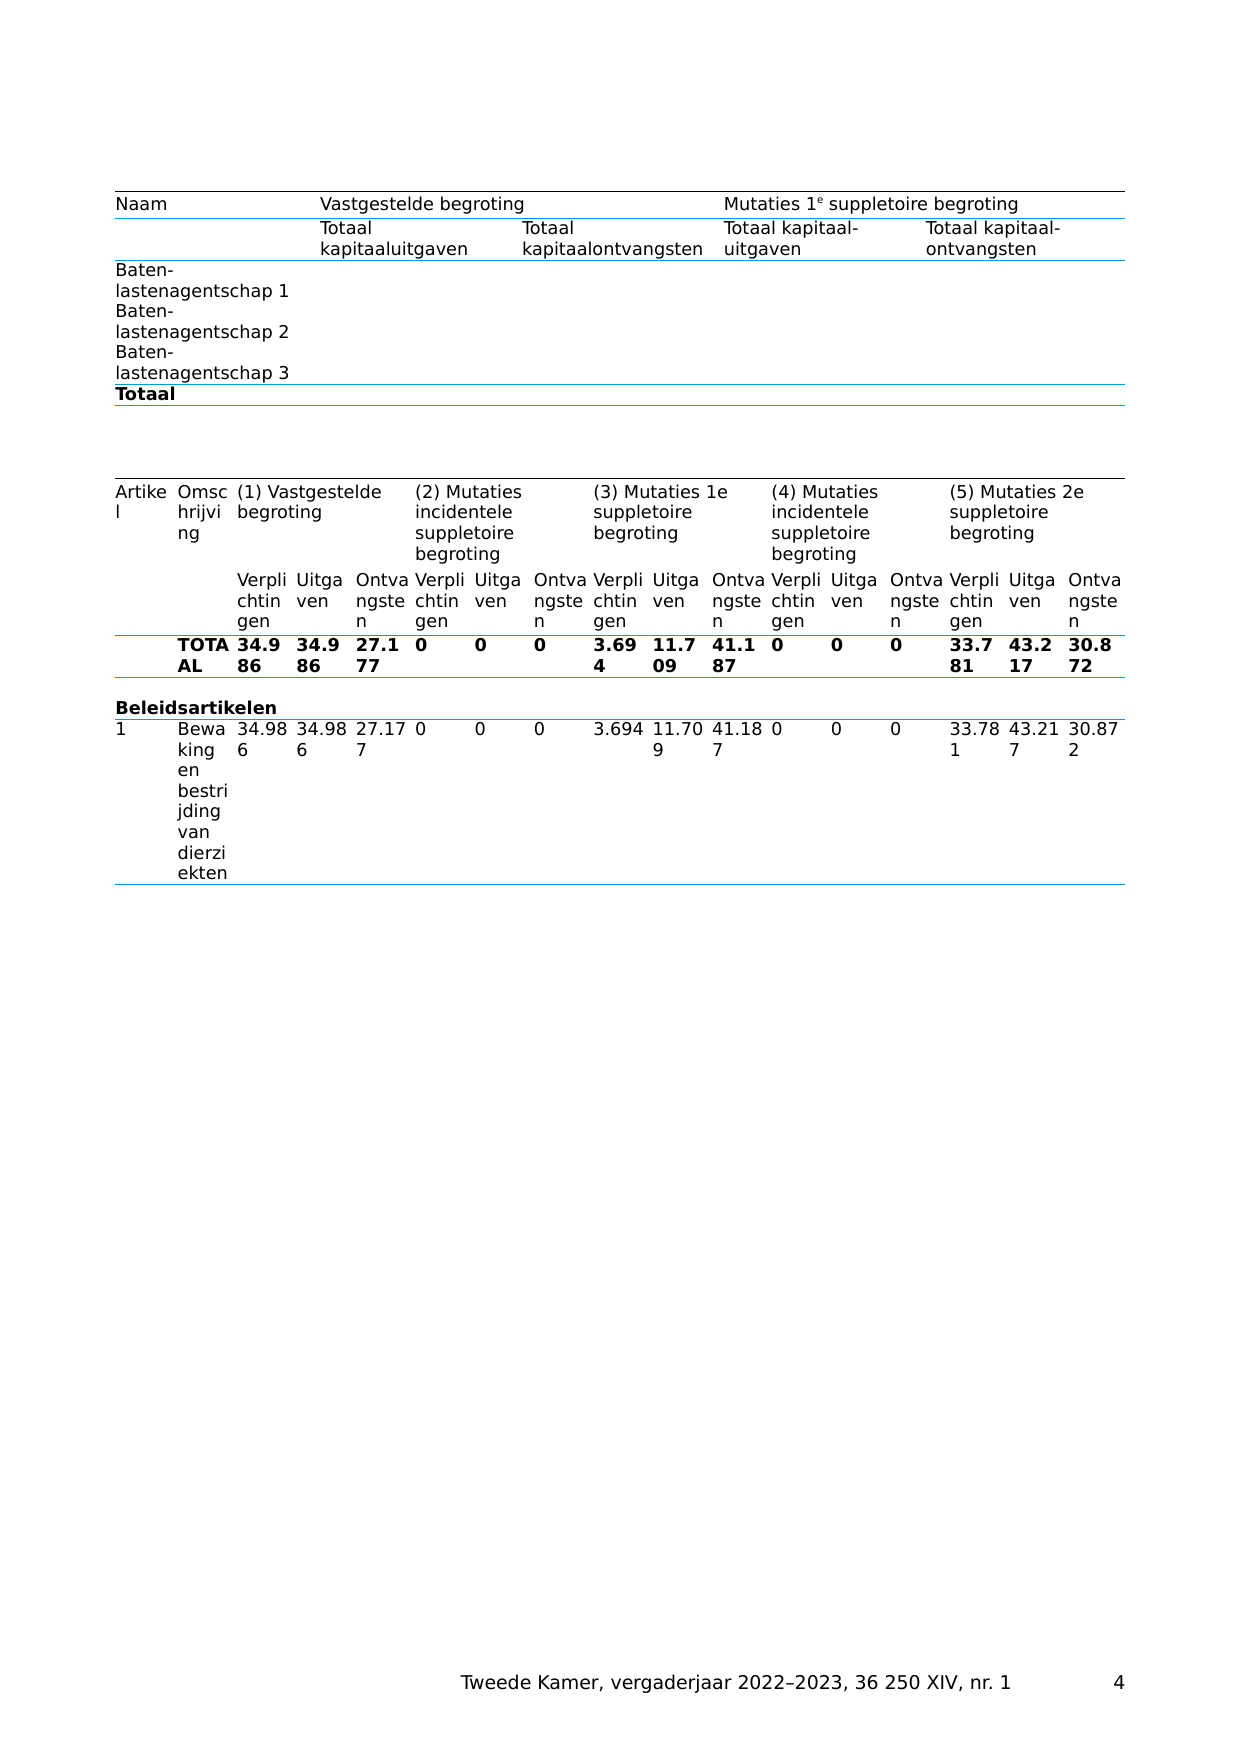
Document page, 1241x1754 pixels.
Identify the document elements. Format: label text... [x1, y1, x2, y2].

table_cell [721, 301, 923, 342]
table_cell [115, 678, 174, 698]
table_cell (4) Mutaties incidentele suppletoire begroting [768, 479, 946, 567]
table_cell [175, 678, 234, 698]
table_cell 27.177 [353, 636, 412, 677]
table_cell Bewaking en bestrijding van dierziekten [175, 720, 234, 884]
table_cell [721, 343, 923, 384]
table_cell 43.217 [1006, 636, 1065, 677]
table_cell Uitgaven [293, 567, 353, 635]
table_cell 30.872 [1065, 636, 1125, 677]
table_cell 0 [828, 636, 887, 677]
table_cell Totaal kapitaal-ontvangsten [923, 219, 1125, 259]
table_cell Ontvangsten [1065, 567, 1125, 635]
table_cell Ontvangsten [531, 567, 590, 635]
table_cell [650, 678, 709, 698]
table_cell Baten-lastenagentschap 1 [115, 261, 317, 301]
table_cell Omschrijving [175, 479, 234, 567]
table_cell 0 [412, 720, 471, 884]
table_cell Totaal [115, 385, 317, 405]
table_cell (1) Vastgestelde begroting [234, 479, 412, 567]
table_cell 34.986 [293, 720, 353, 884]
table_cell Verplichtingen [946, 567, 1006, 635]
table_cell [471, 678, 531, 698]
table_cell [531, 678, 590, 698]
table_cell [887, 678, 946, 698]
table_cell [1065, 678, 1125, 698]
table_cell Verplichtingen [590, 567, 649, 635]
table_cell 11.709 [650, 636, 709, 677]
table_cell Beleidsartikelen [115, 698, 1125, 718]
table_cell [828, 678, 887, 698]
table_cell Uitgaven [471, 567, 531, 635]
table_cell (5) Mutaties 2e suppletoire begroting [946, 479, 1125, 567]
table_cell 0 [412, 636, 471, 677]
table_cell 0 [828, 720, 887, 884]
table_cell 30.872 [1065, 720, 1125, 884]
table_cell 0 [887, 720, 946, 884]
table_cell 11.709 [650, 720, 709, 884]
table_cell [946, 678, 1006, 698]
table_cell [1006, 678, 1065, 698]
table_cell [293, 678, 353, 698]
table_cell [519, 385, 721, 405]
table_cell 33.781 [946, 720, 1006, 884]
table_cell [590, 678, 649, 698]
table_cell Verplichtingen [234, 567, 293, 635]
table_cell 1 [115, 720, 174, 884]
table_cell 0 [531, 636, 590, 677]
table_cell [317, 261, 519, 301]
table_cell [923, 301, 1125, 342]
table_cell 0 [471, 720, 531, 884]
table_cell [519, 343, 721, 384]
table_cell 34.986 [234, 636, 293, 677]
table_cell 0 [768, 636, 828, 677]
table_cell [519, 301, 721, 342]
table_cell [923, 343, 1125, 384]
table_cell Totaal kapitaal-uitgaven [721, 219, 923, 259]
table_cell Artikel [115, 479, 174, 567]
table_cell [768, 678, 828, 698]
table_cell [721, 385, 923, 405]
table_cell 0 [471, 636, 531, 677]
table_cell Ontvangsten [887, 567, 946, 635]
table_cell [115, 636, 174, 677]
table_cell 41.187 [709, 636, 768, 677]
table_cell 3.694 [590, 720, 649, 884]
table_cell [721, 261, 923, 301]
table_header Wijziging begrotingsstaat van het Diergezondheidsfonds (F) voor het jaar 2022 (Tweede suppletoire begroting) (bedragen x € 1.000) [115, 430, 1125, 478]
table_cell Uitgaven [1006, 567, 1065, 635]
table_cell Totaal kapitaaluitgaven [317, 219, 519, 259]
table_cell [234, 678, 293, 698]
table_cell Uitgaven [650, 567, 709, 635]
table_cell [519, 261, 721, 301]
table_cell 41.187 [709, 720, 768, 884]
table_cell TOTAAL [175, 636, 234, 677]
table_cell 33.781 [946, 636, 1006, 677]
table_cell [709, 678, 768, 698]
table_header Mutaties 1e suppletoire begroting [721, 192, 1125, 218]
table_cell Ontvangsten [709, 567, 768, 635]
table_cell Baten-lastenagentschap 3 [115, 343, 317, 384]
table_cell (2) Mutaties incidentele suppletoire begroting [412, 479, 590, 567]
table_cell 0 [768, 720, 828, 884]
table_cell (3) Mutaties 1e suppletoire begroting [590, 479, 768, 567]
table_cell [115, 567, 234, 635]
table_cell Ontvangsten [353, 567, 412, 635]
table_cell Baten-lastenagentschap 2 [115, 301, 317, 342]
table_cell 43.217 [1006, 720, 1065, 884]
table_cell [353, 678, 412, 698]
table_cell 34.986 [293, 636, 353, 677]
table_header Naam [115, 192, 317, 218]
table_cell Verplichtingen [412, 567, 471, 635]
table_cell 3.694 [590, 636, 649, 677]
table_cell [115, 219, 317, 259]
table_cell [317, 301, 519, 342]
table_cell 34.986 [234, 720, 293, 884]
table_header Vastgestelde begroting [317, 192, 721, 218]
table_cell 0 [531, 720, 590, 884]
table_cell [317, 343, 519, 384]
table_cell Totaal kapitaalontvangsten [519, 219, 721, 259]
table_cell [317, 385, 519, 405]
table_cell [923, 385, 1125, 405]
table_cell [923, 261, 1125, 301]
table_cell [412, 678, 471, 698]
table_cell Verplichtingen [768, 567, 828, 635]
table_cell 27.177 [353, 720, 412, 884]
table_cell 0 [887, 636, 946, 677]
table_cell Uitgaven [828, 567, 887, 635]
